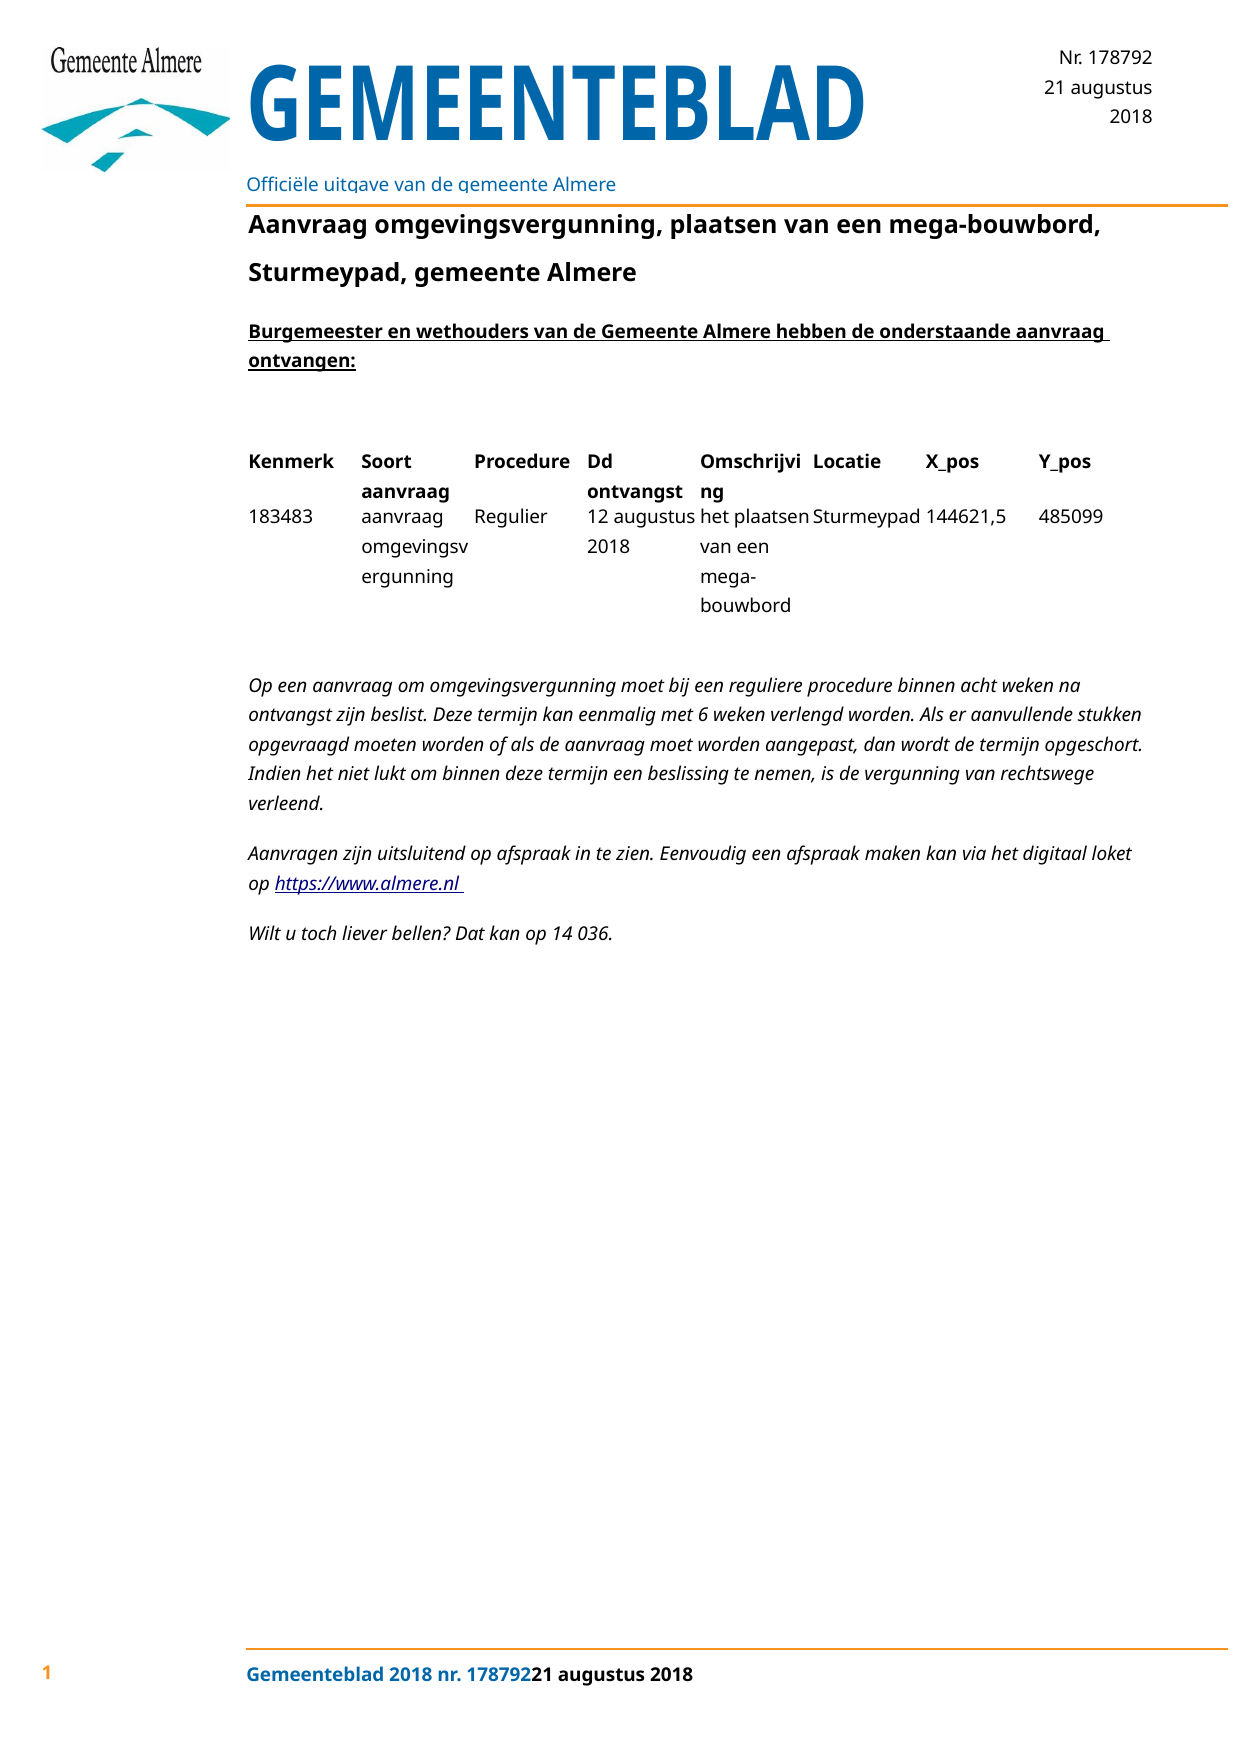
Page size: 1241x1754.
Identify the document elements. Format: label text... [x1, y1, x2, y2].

text Op een aanvraag om omgevingsvergunning moet bij een reguliere procedure binnen acht weken na ontvangst zijn beslist. Deze termijn kan eenmalig met 6 weken verlengd worden. Als er aanvullende stukken opgevraagd moeten worden of als de aanvraag moet worden aangepast, dan wordt de termijn opgeschort. Indien het niet lukt om binnen deze termijn een beslissing te nemen, is de vergunning van rechtswege verleend. [248, 672, 1152, 816]
text Aanvragen zijn uitsluitend op afspraak in te zien. Eenvoudig een afspraak maken kan via het digitaal loket op https://www.almere.nl [248, 841, 1152, 896]
table_header Locatie [813, 449, 926, 504]
table_header Dd ontvangst [587, 449, 700, 504]
table_header Y_pos [1039, 449, 1152, 504]
table_header Procedure [474, 449, 587, 504]
table_header Kenmerk [248, 449, 361, 504]
table_cell Regulier [474, 504, 587, 618]
text Wilt u toch liever bellen? Dat kan op 14 036. [248, 921, 1152, 946]
table_cell Sturmeypad [813, 504, 926, 618]
table_cell 485099 [1039, 504, 1152, 618]
table_cell 144621,5 [926, 504, 1038, 618]
table_header X_pos [926, 449, 1038, 504]
picture [41, 47, 231, 172]
table_cell 183483 [248, 504, 361, 618]
table_cell aanvraag omgevingsvergunning [361, 504, 474, 618]
text Aanvraag omgevingsvergunning, plaatsen van een mega-bouwbord, Sturmeypad, gemeente Almere [248, 207, 1152, 288]
text Burgemeester en wethouders van de Gemeente Almere hebben de onderstaande aanvraag ontvangen: [248, 318, 1152, 373]
table_cell 12 augustus 2018 [587, 504, 700, 618]
table_cell het plaatsen van een mega-bouwbord [700, 504, 813, 618]
table_header Soort aanvraag [361, 449, 474, 504]
table_header Omschrijving [700, 449, 813, 504]
